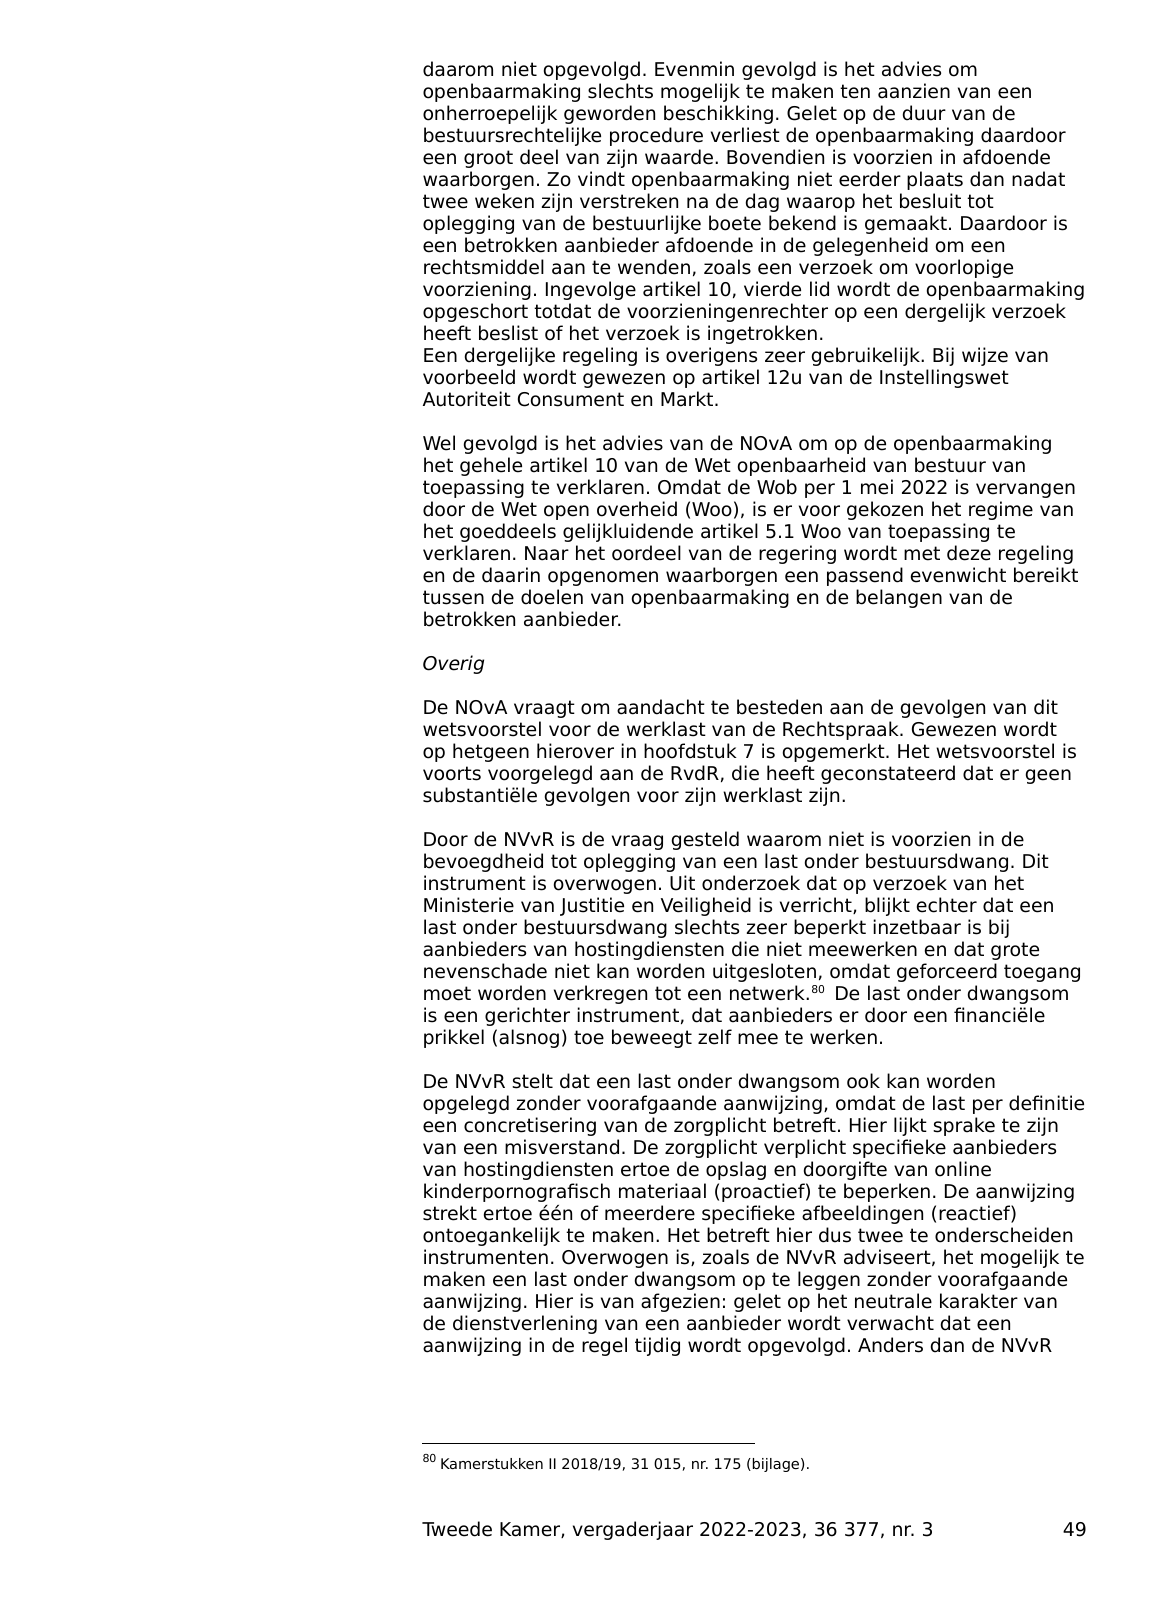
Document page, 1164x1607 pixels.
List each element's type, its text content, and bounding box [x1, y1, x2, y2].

text De NVvR stelt dat een last onder dwangsom ook kan worden opgelegd zonder voorafgaande aanwijzing, omdat de last per definitie een concretisering van de zorgplicht betreft. Hier lijkt sprake te zijn van een misverstand. De zorgplicht verplicht specifieke aanbieders van hostingdiensten ertoe de opslag en doorgifte van online kinderpornografisch materiaal (proactief) te beperken. De aanwijzing strekt ertoe één of meerdere specifieke afbeeldingen (reactief) ontoegankelijk te maken. Het betreft hier dus twee te onderscheiden instrumenten. Overwogen is, zoals de NVvR adviseert, het mogelijk te maken een last onder dwangsom op te leggen zonder voorafgaande aanwijzing. Hier is van afgezien: gelet op het neutrale karakter van de dienstverlening van een aanbieder wordt verwacht dat een aanwijzing in de regel tijdig wordt opgevolgd. Anders dan de NVvR [422, 1071, 1087, 1357]
text Wel gevolgd is het advies van de NOvA om op de openbaarmaking het gehele artikel 10 van de Wet openbaarheid van bestuur van toepassing te verklaren. Omdat de Wob per 1 mei 2022 is vervangen door de Wet open overheid (Woo), is er voor gekozen het regime van het goeddeels gelijkluidende artikel 5.1 Woo van toepassing te verklaren. Naar het oordeel van de regering wordt met deze regeling en de daarin opgenomen waarborgen een passend evenwicht bereikt tussen de doelen van openbaarmaking en de belangen van de betrokken aanbieder. [422, 433, 1087, 631]
subtitle Overig [422, 653, 1087, 675]
text De NOvA vraagt om aandacht te besteden aan de gevolgen van dit wetsvoorstel voor de werklast van de Rechtspraak. Gewezen wordt op hetgeen hierover in hoofdstuk 7 is opgemerkt. Het wetsvoorstel is voorts voorgelegd aan de RvdR, die heeft geconstateerd dat er geen substantiële gevolgen voor zijn werklast zijn. [422, 697, 1087, 807]
text daarom niet opgevolgd. Evenmin gevolgd is het advies om openbaarmaking slechts mogelijk te maken ten aanzien van een onherroepelijk geworden beschikking. Gelet op de duur van de bestuursrechtelijke procedure verliest de openbaarmaking daardoor een groot deel van zijn waarde. Bovendien is voorzien in afdoende waarborgen. Zo vindt openbaarmaking niet eerder plaats dan nadat twee weken zijn verstreken na de dag waarop het besluit tot oplegging van de bestuurlijke boete bekend is gemaakt. Daardoor is een betrokken aanbieder afdoende in de gelegenheid om een rechtsmiddel aan te wenden, zoals een verzoek om voorlopige voorziening. Ingevolge artikel 10, vierde lid wordt de openbaarmaking opgeschort totdat de voorzieningenrechter op een dergelijk verzoek heeft beslist of het verzoek is ingetrokken. [422, 59, 1087, 345]
text Kamerstukken II 2018/19, 31 015, nr. 175 (bijlage). [422, 1452, 1087, 1474]
text Door de NVvR is de vraag gesteld waarom niet is voorzien in de bevoegdheid tot oplegging van een last onder bestuursdwang. Dit instrument is overwogen. Uit onderzoek dat op verzoek van het Ministerie van Justitie en Veiligheid is verricht, blijkt echter dat een last onder bestuursdwang slechts zeer beperkt inzetbaar is bij aanbieders van hostingdiensten die niet meewerken en dat grote nevenschade niet kan worden uitgesloten, omdat geforceerd toegang moet worden verkregen tot een netwerk. De last onder dwangsom is een gerichter instrument, dat aanbieders er door een financiële prikkel (alsnog) toe beweegt zelf mee te werken. [422, 829, 1087, 1049]
text Een dergelijke regeling is overigens zeer gebruikelijk. Bij wijze van voorbeeld wordt gewezen op artikel 12u van de Instellingswet Autoriteit Consument en Markt. [422, 345, 1087, 411]
